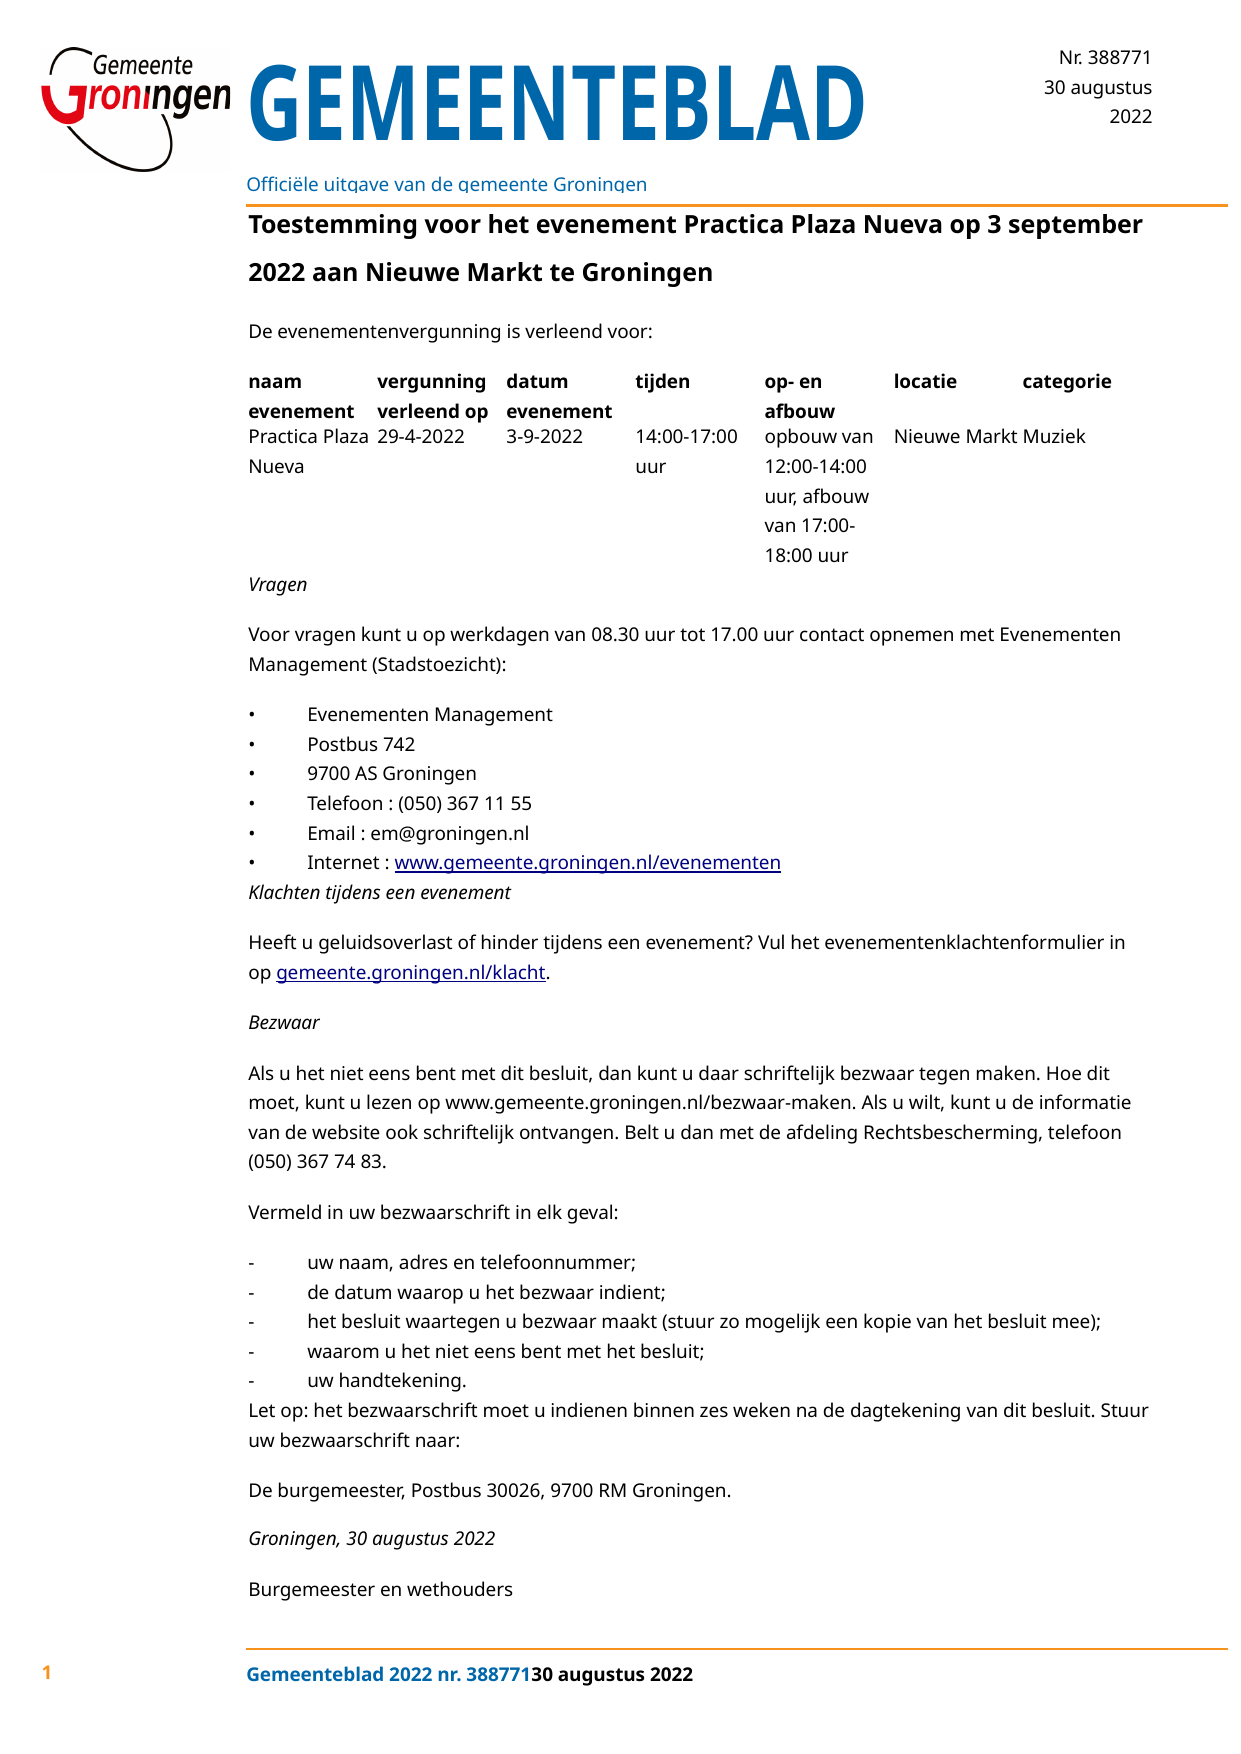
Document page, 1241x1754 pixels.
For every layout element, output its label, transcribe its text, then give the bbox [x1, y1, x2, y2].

list de datum waarop u het bezwaar indient; [248, 1279, 1152, 1305]
text Voor vragen kunt u op werkdagen van 08.30 uur tot 17.00 uur contact opnemen met Evenementen Management (Stadstoezicht): [248, 621, 1152, 677]
table_cell opbouw van 12:00-14:00 uur, afbouw van 17:00-18:00 uur [764, 424, 893, 568]
text Vermeld in uw bezwaarschrift in elk geval: [248, 1199, 1152, 1225]
list het besluit waartegen u bezwaar maakt (stuur zo mogelijk een kopie van het besluit mee); [248, 1308, 1152, 1334]
table_cell Practica Plaza Nueva [248, 424, 377, 568]
text Groningen, 30 augustus 2022 [248, 1525, 1152, 1551]
list Internet : www.gemeente.groningen.nl/evenementen [248, 849, 1152, 875]
text Burgemeester en wethouders [248, 1577, 1152, 1602]
list uw naam, adres en telefoonnummer; [248, 1249, 1152, 1275]
table_header tijden [635, 369, 764, 424]
text Als u het niet eens bent met dit besluit, dan kunt u daar schriftelijk bezwaar tegen maken. Hoe dit moet, kunt u lezen op www.gemeente.groningen.nl/bezwaar-maken. Als u wilt, kunt u de informatie van de website ook schriftelijk ontvangen. Belt u dan met de afdeling Rechtsbescherming, telefoon (050) 367 74 83. [248, 1060, 1152, 1174]
text Bezwaar [248, 1009, 1152, 1035]
text Heeft u geluidsoverlast of hinder tijdens een evenement? Vul het evenementenklachtenformulier in op gemeente.groningen.nl/klacht. [248, 929, 1152, 985]
table_header categorie [1023, 369, 1152, 424]
picture [41, 47, 231, 172]
list uw handtekening. [248, 1368, 1152, 1393]
text Let op: het bezwaarschrift moet u indienen binnen zes weken na de dagtekening van dit besluit. Stuur uw bezwaarschrift naar: [248, 1397, 1152, 1453]
table_cell 29-4-2022 [377, 424, 506, 568]
table_cell 3-9-2022 [506, 424, 635, 568]
text Vragen [248, 571, 1152, 597]
table_header datum evenement [506, 369, 635, 424]
list Telefoon : (050) 367 11 55 [248, 790, 1152, 816]
table_cell Muziek [1023, 424, 1152, 568]
list Email : em@groningen.nl [248, 820, 1152, 846]
list 9700 AS Groningen [248, 761, 1152, 786]
text De burgemeester, Postbus 30026, 9700 RM Groningen. [248, 1477, 1152, 1503]
table_header naam evenement [248, 369, 377, 424]
list Evenementen Management [248, 701, 1152, 727]
table_header locatie [894, 369, 1022, 424]
text Toestemming voor het evenement Practica Plaza Nueva op 3 september 2022 aan Nieuwe Markt te Groningen [248, 207, 1152, 288]
table_cell Nieuwe Markt [894, 424, 1022, 568]
table_header vergunning verleend op [377, 369, 506, 424]
text Klachten tijdens een evenement [248, 879, 1152, 905]
list Postbus 742 [248, 731, 1152, 757]
table_header op- en afbouw [764, 369, 893, 424]
list waarom u het niet eens bent met het besluit; [248, 1338, 1152, 1364]
text De evenementenvergunning is verleend voor: [248, 318, 1152, 344]
table_cell 14:00-17:00 uur [635, 424, 764, 568]
